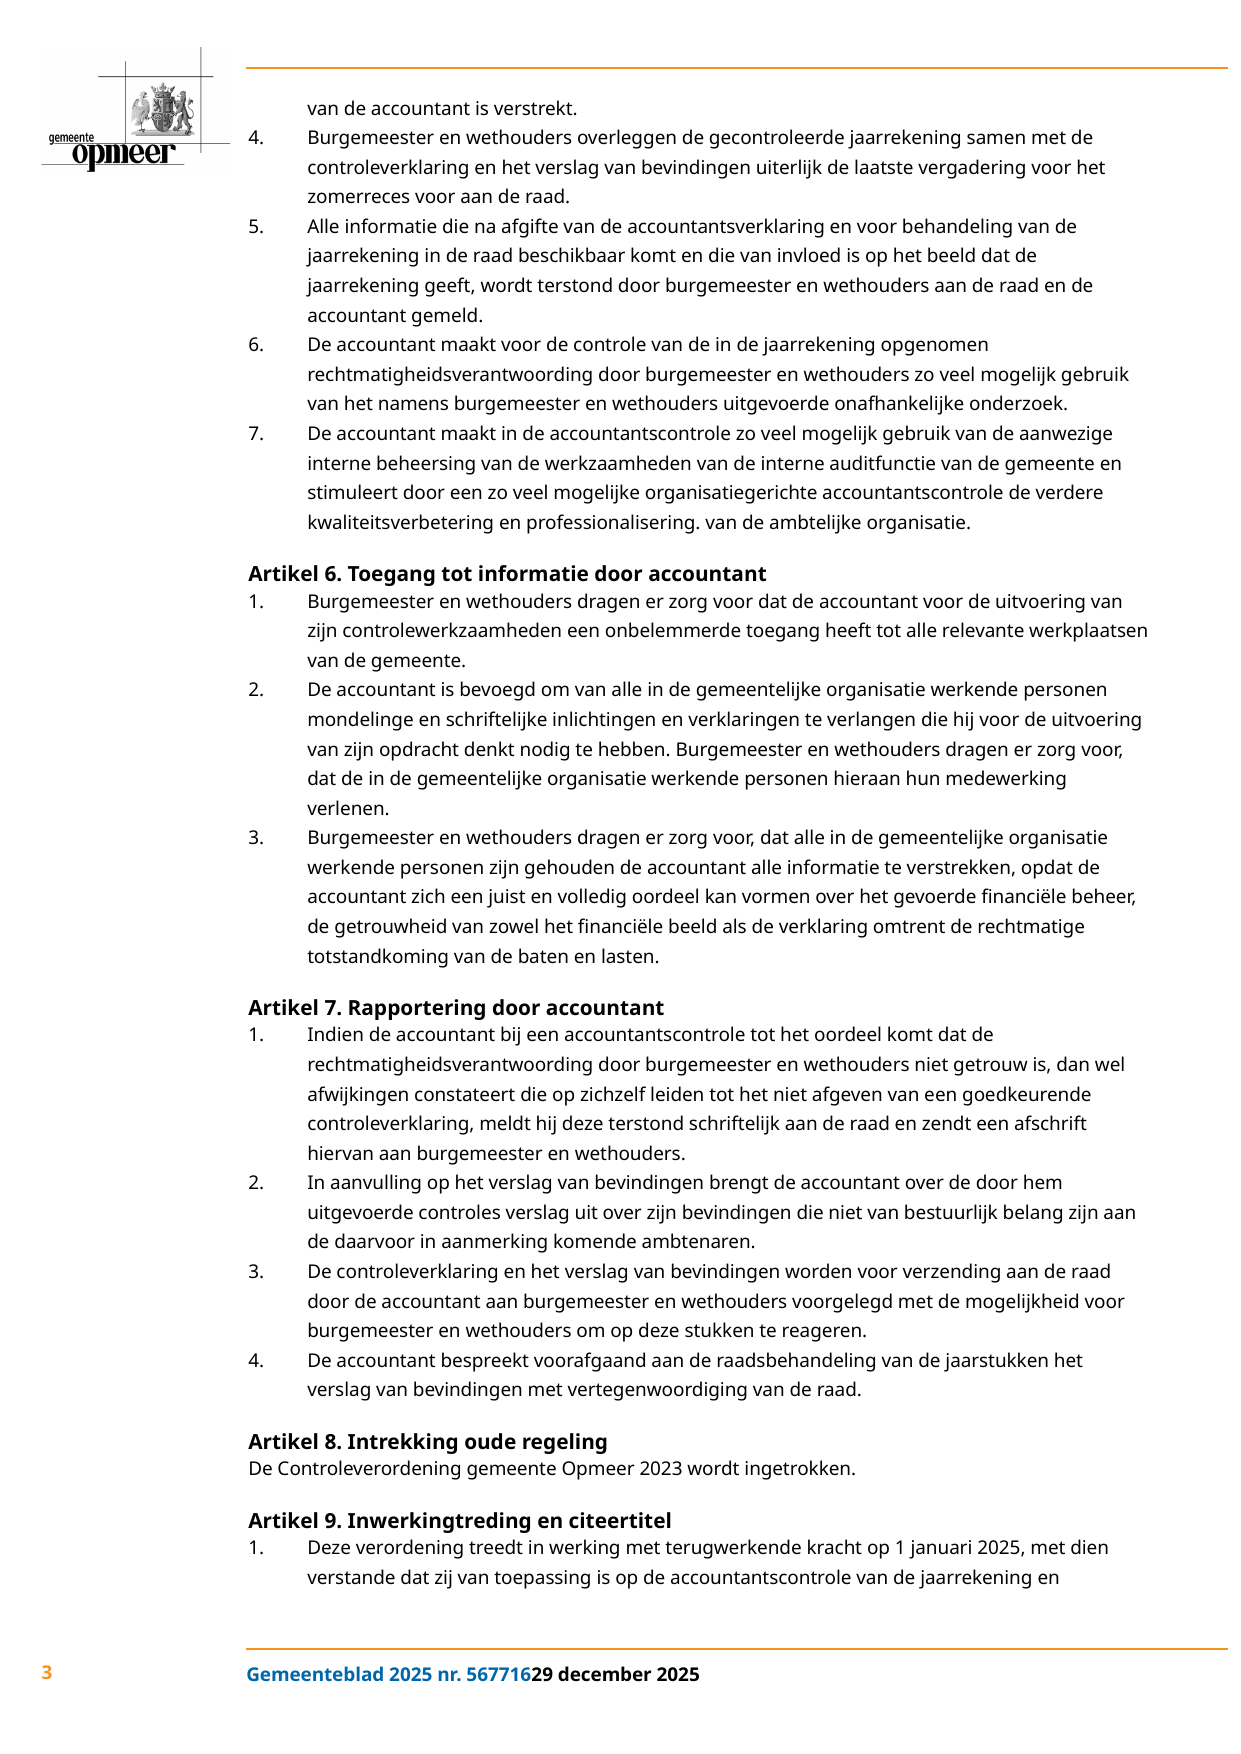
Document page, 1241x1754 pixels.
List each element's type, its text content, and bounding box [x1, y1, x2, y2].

text De Controleverordening gemeente Opmeer 2023 wordt ingetrokken. [248, 1456, 1152, 1481]
list De accountant maakt in de accountantscontrole zo veel mogelijk gebruik van de aanwezige interne beheersing van de werkzaamheden van de interne auditfunctie van de gemeente en stimuleert door een zo veel mogelijke organisatiegerichte accountantscontrole de verdere kwaliteitsverbetering en professionalisering. van de ambtelijke organisatie. [248, 420, 1152, 535]
list Burgemeester en wethouders overleggen de gecontroleerde jaarrekening samen met de controleverklaring en het verslag van bevindingen uiterlijk de laatste vergadering voor het zomerreces voor aan de raad. [248, 124, 1152, 209]
list De accountant bespreekt voorafgaand aan de raadsbehandeling van de jaarstukken het verslag van bevindingen met vertegenwoordiging van de raad. [248, 1347, 1152, 1402]
list De accountant maakt voor de controle van de in de jaarrekening opgenomen rechtmatigheidsverantwoording door burgemeester en wethouders zo veel mogelijk gebruik van het namens burgemeester en wethouders uitgevoerde onafhankelijke onderzoek. [248, 331, 1152, 416]
list Alle informatie die na afgifte van de accountantsverklaring en voor behandeling van de jaarrekening in de raad beschikbaar komt en die van invloed is op het beeld dat de jaarrekening geeft, wordt terstond door burgemeester en wethouders aan de raad en de accountant gemeld. [248, 213, 1152, 328]
list De controleverklaring en het verslag van bevindingen worden voor verzending aan de raad door de accountant aan burgemeester en wethouders voorgelegd met de mogelijkheid voor burgemeester en wethouders om op deze stukken te reageren. [248, 1258, 1152, 1343]
list De accountant is bevoegd om van alle in de gemeentelijke organisatie werkende personen mondelinge en schriftelijke inlichtingen en verklaringen te verlangen die hij voor de uitvoering van zijn opdracht denkt nodig te hebben. Burgemeester en wethouders dragen er zorg voor, dat de in de gemeentelijke organisatie werkende personen hieraan hun medewerking verlenen. [248, 677, 1152, 821]
text Artikel 7. Rapportering door accountant [248, 993, 1152, 1022]
text Artikel 8. Intrekking oude regeling [248, 1427, 1152, 1456]
list Indien de accountant bij een accountantscontrole tot het oordeel komt dat de rechtmatigheidsverantwoording door burgemeester en wethouders niet getrouw is, dan wel afwijkingen constateert die op zichzelf leiden tot het niet afgeven van een goedkeurende controleverklaring, meldt hij deze terstond schriftelijk aan de raad en zendt een afschrift hiervan aan burgemeester en wethouders. [248, 1022, 1152, 1166]
list Burgemeester en wethouders dragen er zorg voor dat de accountant voor de uitvoering van zijn controlewerkzaamheden een onbelemmerde toegang heeft tot alle relevante werkplaatsen van de gemeente. [248, 588, 1152, 673]
text Artikel 9. Inwerkingtreding en citeertitel [248, 1506, 1152, 1534]
list Burgemeester en wethouders dragen er zorg voor, dat alle in de gemeentelijke organisatie werkende personen zijn gehouden de accountant alle informatie te verstrekken, opdat de accountant zich een juist en volledig oordeel kan vormen over het gevoerde financiële beheer, de getrouwheid van zowel het financiële beeld als de verklaring omtrent de rechtmatige totstandkoming van de baten en lasten. [248, 824, 1152, 968]
list Deze verordening treedt in werking met terugwerkende kracht op 1 januari 2025, met dien verstande dat zij van toepassing is op de accountantscontrole van de jaarrekening en [248, 1534, 1152, 1590]
list In aanvulling op het verslag van bevindingen brengt de accountant over de door hem uitgevoerde controles verslag uit over zijn bevindingen die niet van bestuurlijk belang zijn aan de daarvoor in aanmerking komende ambtenaren. [248, 1169, 1152, 1254]
list van de accountant is verstrekt. [248, 95, 1152, 121]
picture [41, 47, 231, 172]
text Artikel 6. Toegang tot informatie door accountant [248, 559, 1152, 588]
